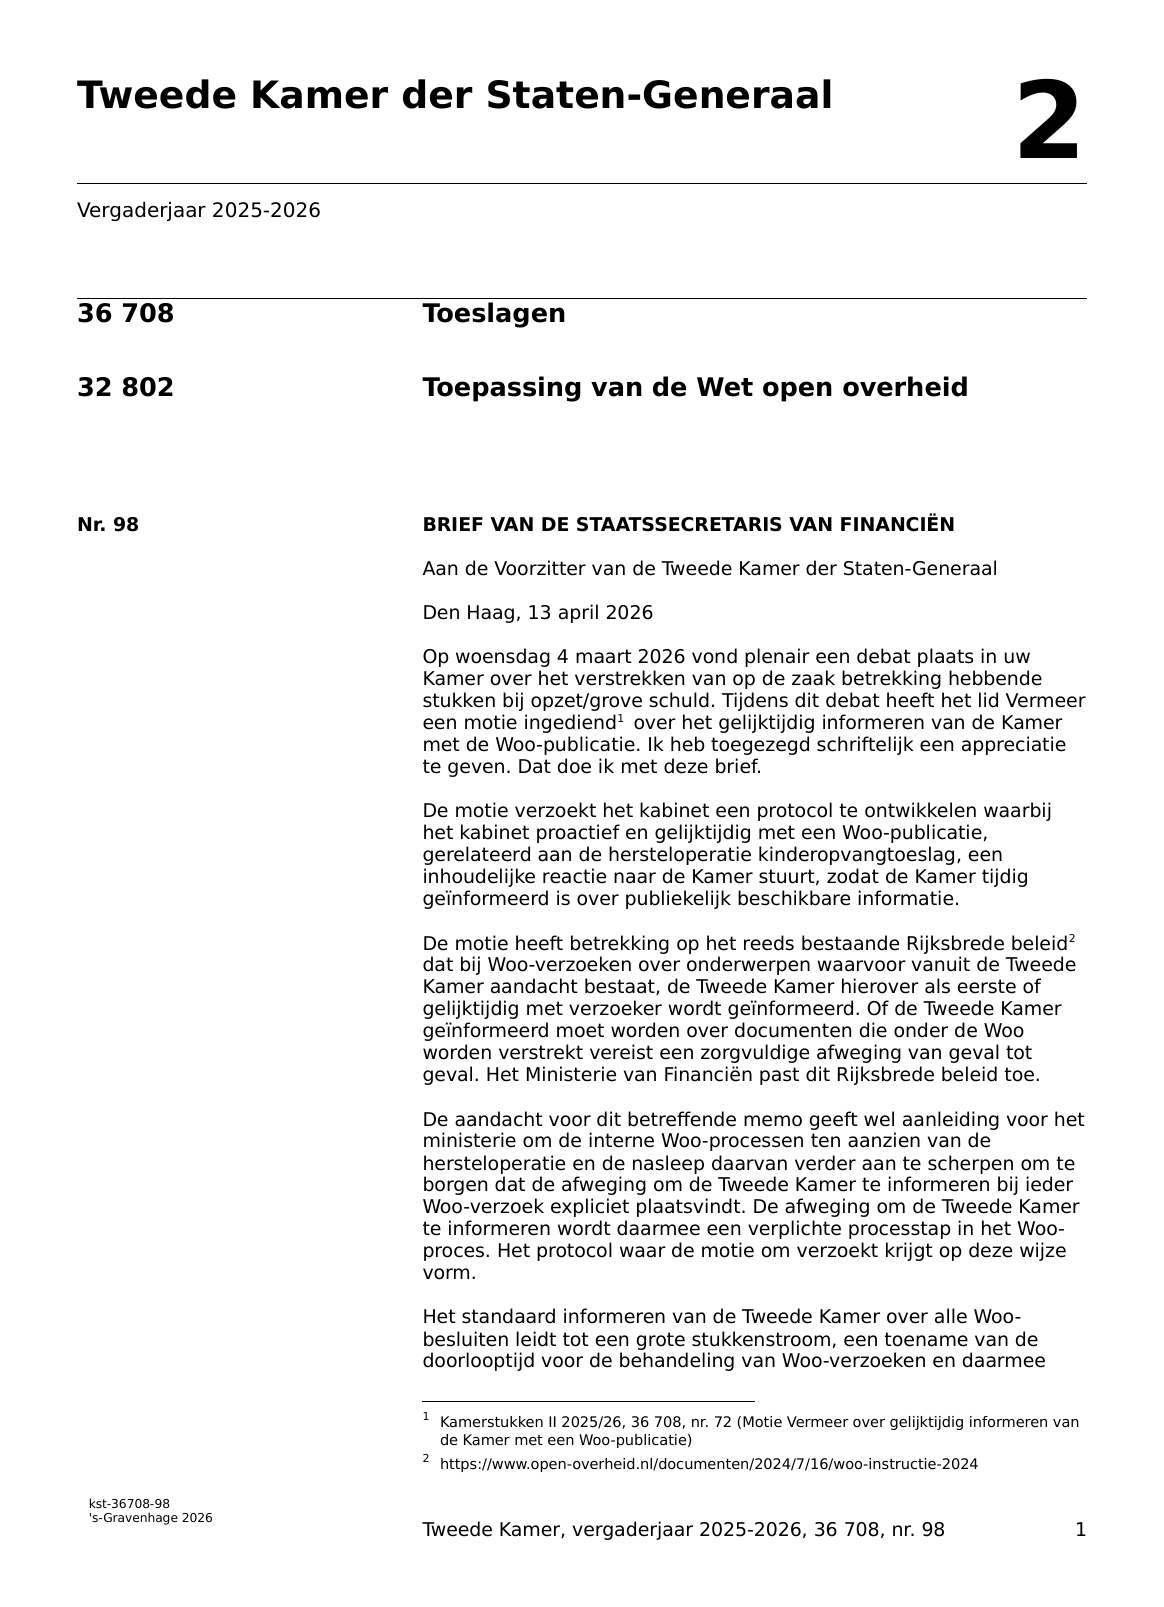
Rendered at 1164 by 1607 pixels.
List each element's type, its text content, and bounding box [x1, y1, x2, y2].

text Aan de Voorzitter van de Tweede Kamer der Staten-Generaal [422, 558, 1087, 580]
table_cell Vergaderjaar 2025-2026 [77, 184, 1087, 298]
text https://www.open-overheid.nl/documenten/2024/7/16/woo-instructie-2024 [422, 1452, 1087, 1474]
text De motie heeft betrekking op het reeds bestaande Rijksbrede beleid dat bij Woo-verzoeken over onderwerpen waarvoor vanuit de Tweede Kamer aandacht bestaat, de Tweede Kamer hierover als eerste of gelijktijdig met verzoeker wordt geïnformeerd. Of de Tweede Kamer geïnformeerd moet worden over documenten die onder de Woo worden verstrekt vereist een zorgvuldige afweging van geval tot geval. Het Ministerie van Financiën past dit Rijksbrede beleid toe. [422, 932, 1087, 1086]
text De motie verzoekt het kabinet een protocol te ontwikkelen waarbij het kabinet proactief en gelijktijdig met een Woo-publicatie, gerelateerd aan de hersteloperatie kinderopvangtoeslag, een inhoudelijke reactie naar de Kamer stuurt, zodat de Kamer tijdig geïnformeerd is over publiekelijk beschikbare informatie. [422, 800, 1087, 910]
text Den Haag, 13 april 2026 [422, 602, 1087, 624]
text Het standaard informeren van de Tweede Kamer over alle Woo-besluiten leidt tot een grote stukkenstroom, een toename van de doorlooptijd voor de behandeling van Woo-verzoeken en daarmee [422, 1306, 1087, 1372]
text kst-36708-98 [88, 1497, 323, 1511]
text De aandacht voor dit betreffende memo geeft wel aanleiding voor het ministerie om de interne Woo-processen ten aanzien van de hersteloperatie en de nasleep daarvan verder aan te scherpen om te borgen dat de afweging om de Tweede Kamer te informeren bij ieder Woo-verzoek expliciet plaatsvindt. De afweging om de Tweede Kamer te informeren wordt daarmee een verplichte processtap in het Woo-proces. Het protocol waar de motie om verzoekt krijgt op deze wijze vorm. [422, 1108, 1087, 1284]
text Kamerstukken II 2025/26, 36 708, nr. 72 (Motie Vermeer over gelijktijdig informeren van de Kamer met een Woo-publicatie) [422, 1410, 1087, 1449]
table_header 2 [886, 59, 1087, 183]
text 's-Gravenhage 2026 [88, 1511, 323, 1525]
subtitle Nr. 98 BRIEF VAN DE STAATSSECRETARIS VAN FINANCIËN [77, 514, 1087, 536]
subtitle 32 802 Toepassing van de Wet open overheid [77, 373, 1087, 403]
text Op woensdag 4 maart 2026 vond plenair een debat plaats in uw Kamer over het verstrekken van op de zaak betrekking hebbende stukken bij opzet/grove schuld. Tijdens dit debat heeft het lid Vermeer een motie ingediend over het gelijktijdig informeren van de Kamer met de Woo-publicatie. Ik heb toegezegd schriftelijk een appreciatie te geven. Dat doe ik met deze brief. [422, 646, 1087, 778]
subtitle 36 708 Toeslagen [77, 299, 1087, 329]
table_header Tweede Kamer der Staten-Generaal [77, 59, 886, 183]
